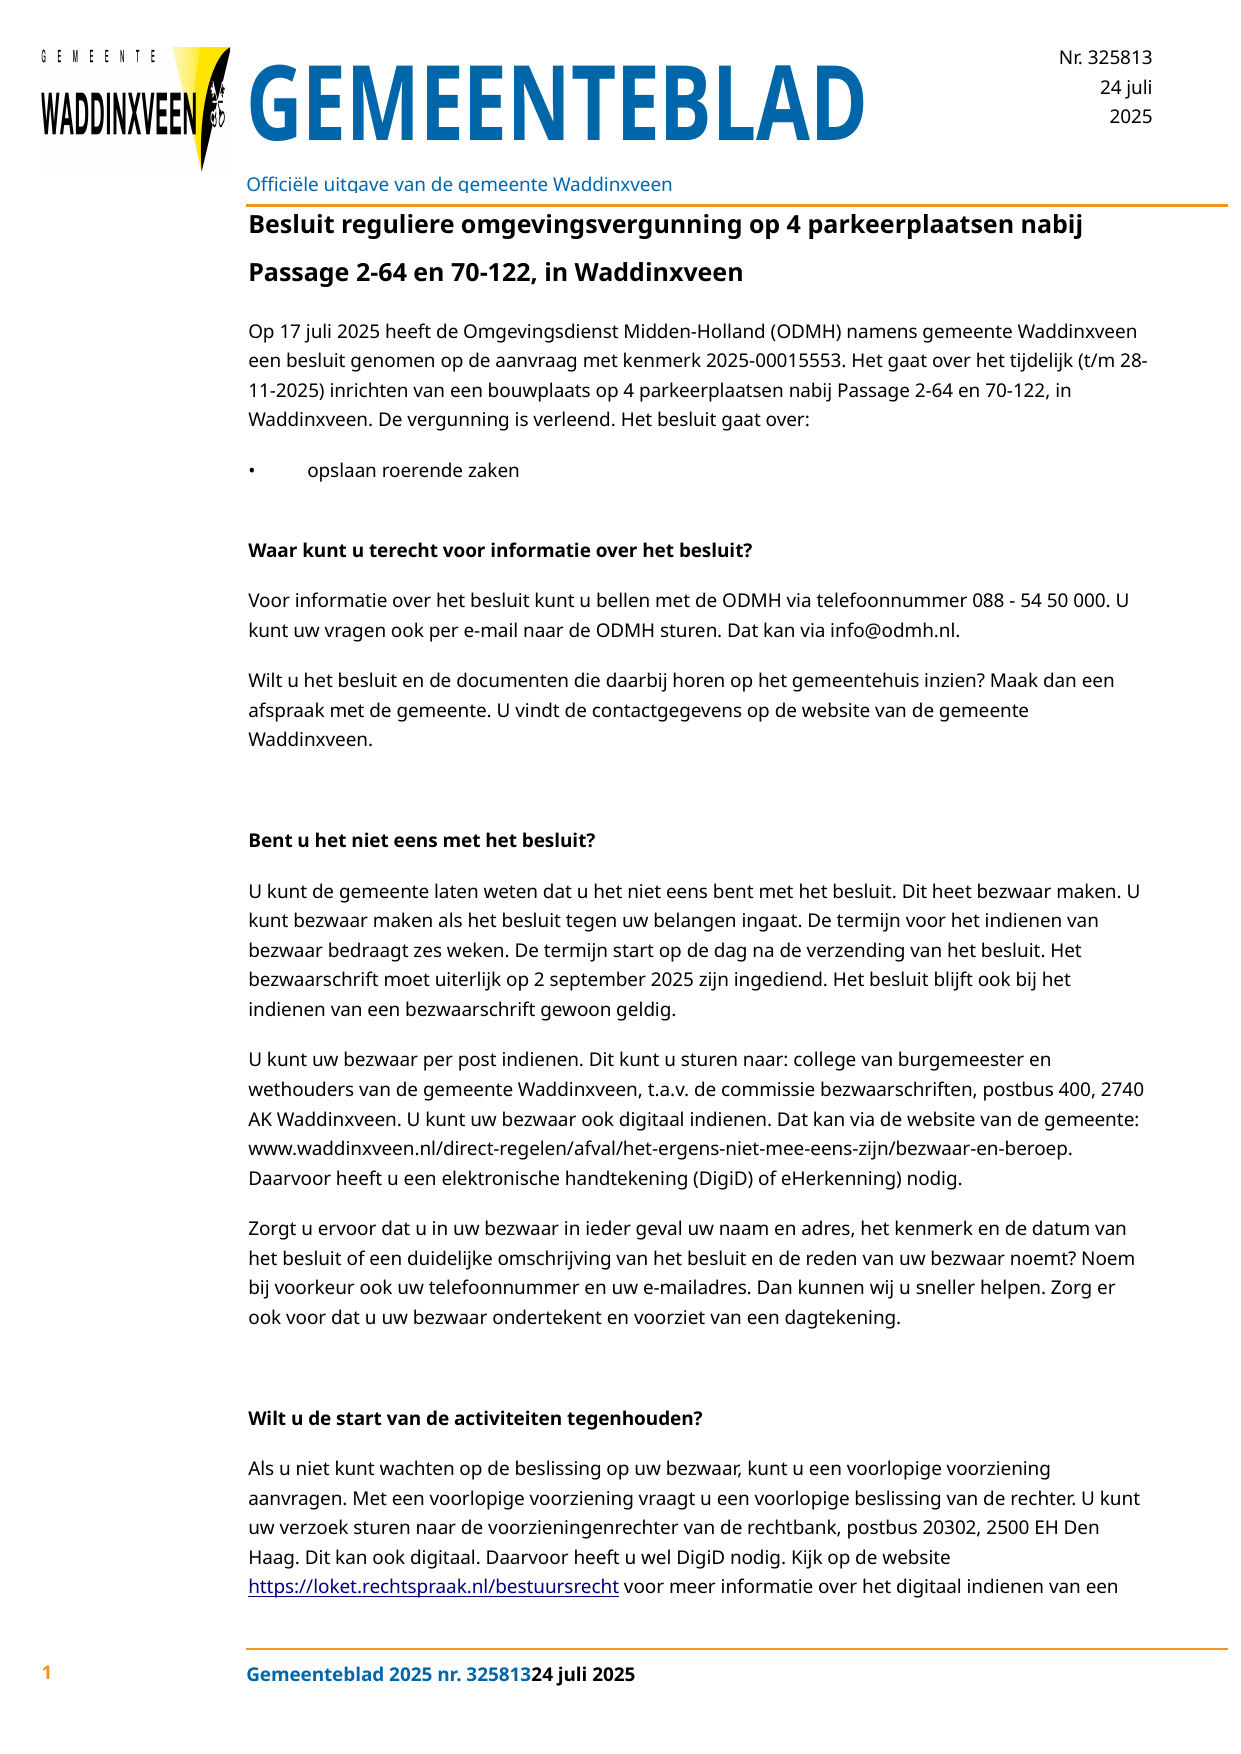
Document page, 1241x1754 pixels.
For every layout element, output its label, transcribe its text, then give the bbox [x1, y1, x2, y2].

text Besluit reguliere omgevingsvergunning op 4 parkeerplaatsen nabij Passage 2-64 en 70-122, in Waddinxveen [248, 207, 1152, 288]
text Op 17 juli 2025 heeft de Omgevingsdienst Midden-Holland (ODMH) namens gemeente Waddinxveen een besluit genomen op de aanvraag met kenmerk 2025-00015553. Het gaat over het tijdelijk (t/m 28-11-2025) inrichten van een bouwplaats op 4 parkeerplaatsen nabij Passage 2-64 en 70-122, in Waddinxveen. De vergunning is verleend. Het besluit gaat over: [248, 318, 1152, 432]
text Wilt u het besluit en de documenten die daarbij horen op het gemeentehuis inzien? Maak dan een afspraak met de gemeente. U vindt de contactgegevens op de website van de gemeente Waddinxveen. [248, 667, 1152, 752]
text Zorgt u ervoor dat u in uw bezwaar in ieder geval uw naam en adres, het kenmerk en de datum van het besluit of een duidelijke omschrijving van het besluit en de reden van uw bezwaar noemt? Noem bij voorkeur ook uw telefoonnummer en uw e-mailadres. Dan kunnen wij u sneller helpen. Zorg er ook voor dat u uw bezwaar ondertekent en voorziet van een dagtekening. [248, 1215, 1152, 1330]
text U kunt uw bezwaar per post indienen. Dit kunt u sturen naar: college van burgemeester en wethouders van de gemeente Waddinxveen, t.a.v. de commissie bezwaarschriften, postbus 400, 2740 AK Waddinxveen. U kunt uw bezwaar ook digitaal indienen. Dat kan via de website van de gemeente: www.waddinxveen.nl/direct-regelen/afval/het-ergens-niet-mee-eens-zijn/bezwaar-en-beroep. Daarvoor heeft u een elektronische handtekening (DigiD) of eHerkenning) nodig. [248, 1047, 1152, 1191]
text Voor informatie over het besluit kunt u bellen met de ODMH via telefoonnummer 088 - 54 50 000. U kunt uw vragen ook per e-mail naar de ODMH sturen. Dat kan via info@odmh.nl. [248, 587, 1152, 643]
text Als u niet kunt wachten op de beslissing op uw bezwaar, kunt u een voorlopige voorziening aanvragen. Met een voorlopige voorziening vraagt u een voorlopige beslissing van de rechter. U kunt uw verzoek sturen naar de voorzieningenrechter van de rechtbank, postbus 20302, 2500 EH Den Haag. Dit kan ook digitaal. Daarvoor heeft u wel DigiD nodig. Kijk op de website https://loket.rechtspraak.nl/bestuursrecht voor meer informatie over het digitaal indienen van een [248, 1455, 1152, 1599]
list opslaan roerende zaken [248, 457, 1152, 483]
text U kunt de gemeente laten weten dat u het niet eens bent met het besluit. Dit heet bezwaar maken. U kunt bezwaar maken als het besluit tegen uw belangen ingaat. De termijn voor het indienen van bezwaar bedraagt zes weken. De termijn start op de dag na de verzending van het besluit. Het bezwaarschrift moet uiterlijk op 2 september 2025 zijn ingediend. Het besluit blijft ook bij het indienen van een bezwaarschrift gewoon geldig. [248, 878, 1152, 1022]
text Waar kunt u terecht voor informatie over het besluit? [248, 537, 1152, 563]
text Bent u het niet eens met het besluit? [248, 827, 1152, 853]
picture [41, 47, 231, 172]
text Wilt u de start van de activiteiten tegenhouden? [248, 1405, 1152, 1431]
